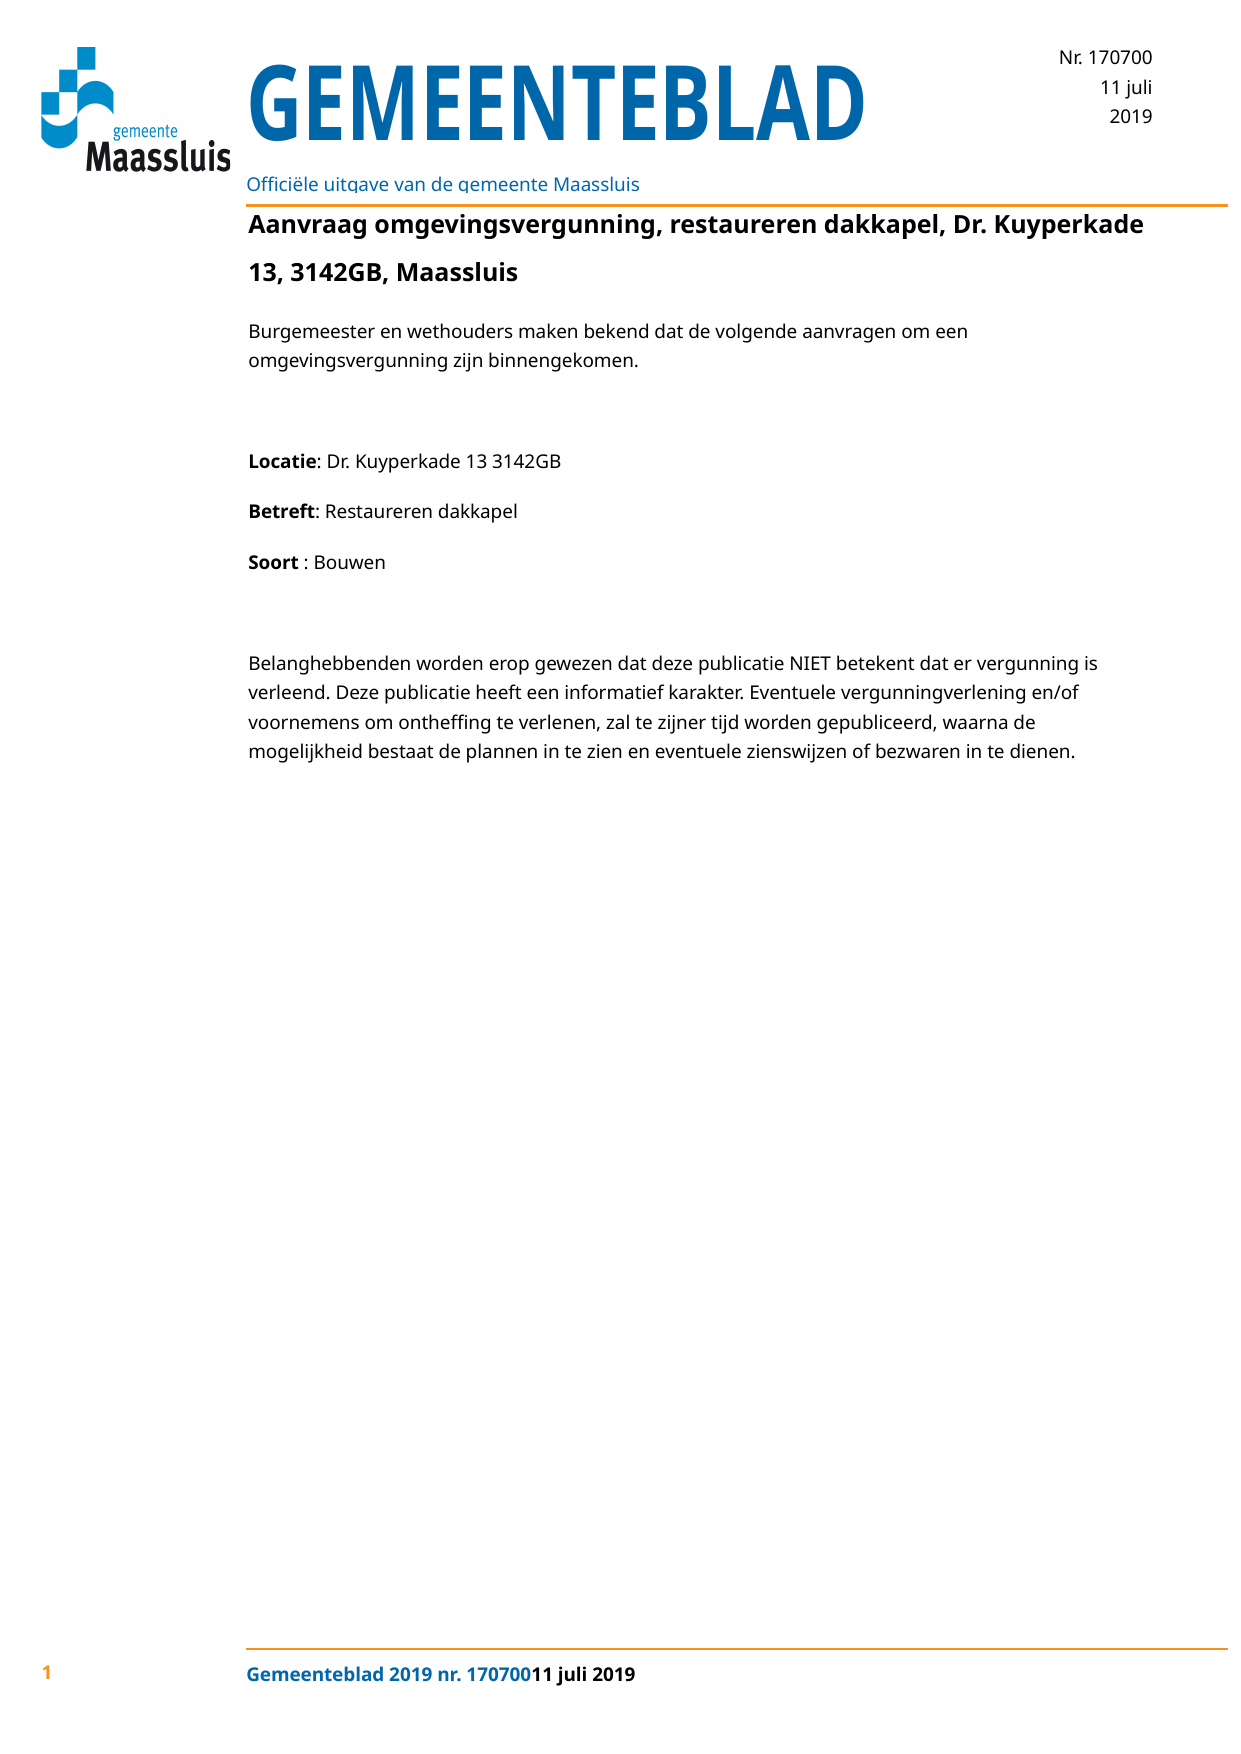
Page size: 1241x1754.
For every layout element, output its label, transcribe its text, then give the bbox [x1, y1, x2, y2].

text Aanvraag omgevingsvergunning, restaureren dakkapel, Dr. Kuyperkade 13, 3142GB, Maassluis [248, 207, 1152, 288]
text Soort : Bouwen [248, 549, 1152, 575]
text Locatie: Dr. Kuyperkade 13 3142GB [248, 448, 1152, 474]
picture [41, 47, 77, 92]
picture [41, 47, 231, 172]
text Betreft: Restaureren dakkapel [248, 499, 1152, 524]
text Burgemeester en wethouders maken bekend dat de volgende aanvragen om een omgevingsvergunning zijn binnengekomen. [248, 318, 1152, 373]
text Belanghebbenden worden erop gewezen dat deze publicatie NIET betekent dat er vergunning is verleend. Deze publicatie heeft een informatief karakter. Eventuele vergunningverlening en/of voornemens om ontheffing te verlenen, zal te zijner tijd worden gepubliceerd, waarna de mogelijkheid bestaat de plannen in te zien en eventuele zienswijzen of bezwaren in te dienen. [248, 650, 1152, 764]
